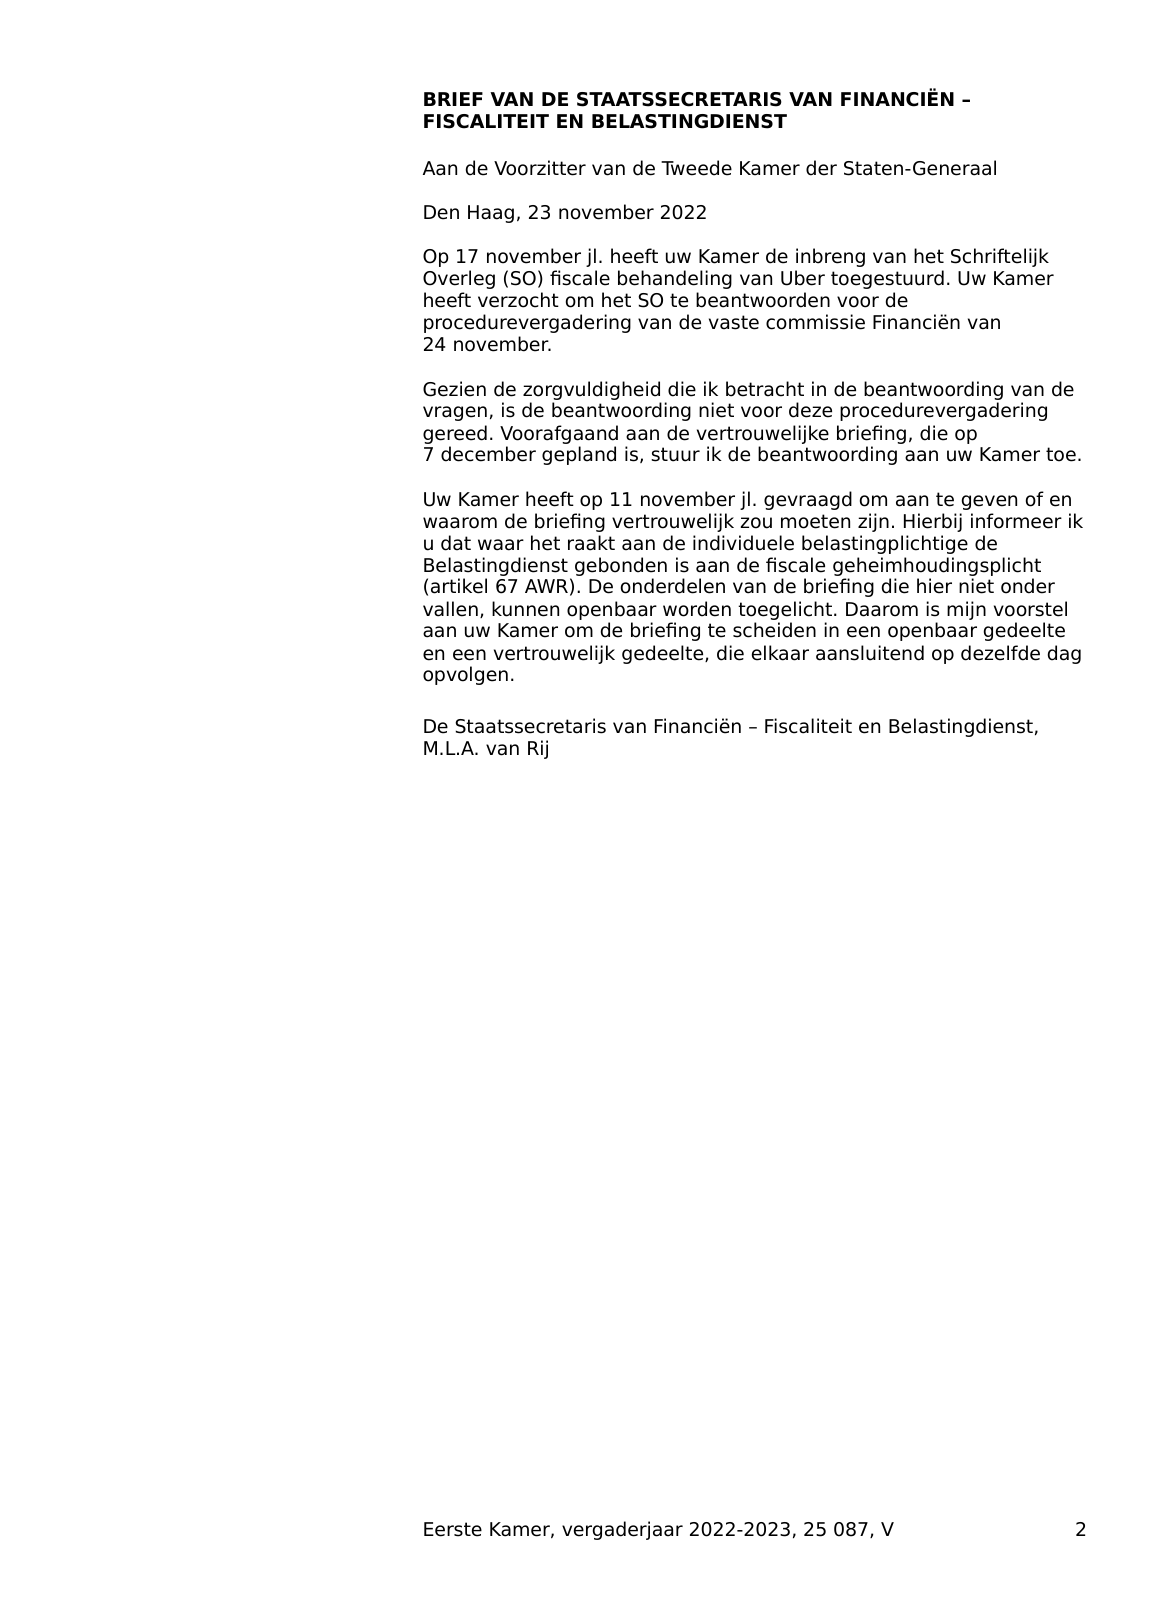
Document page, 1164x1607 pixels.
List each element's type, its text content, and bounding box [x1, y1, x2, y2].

subtitle BRIEF VAN DE STAATSSECRETARIS VAN FINANCIËN – FISCALITEIT EN BELASTINGDIENST [422, 89, 1087, 133]
text Op 17 november jl. heeft uw Kamer de inbreng van het Schriftelijk Overleg (SO) fiscale behandeling van Uber toegestuurd. Uw Kamer heeft verzocht om het SO te beantwoorden voor de procedurevergadering van de vaste commissie Financiën van 24 november. [422, 246, 1087, 356]
text Den Haag, 23 november 2022 [422, 202, 1087, 224]
text Gezien de zorgvuldigheid die ik betracht in de beantwoording van de vragen, is de beantwoording niet voor deze procedurevergadering gereed. Voorafgaand aan de vertrouwelijke briefing, die op 7 december gepland is, stuur ik de beantwoording aan uw Kamer toe. [422, 378, 1087, 466]
text De Staatssecretaris van Financiën – Fiscaliteit en Belastingdienst, M.L.A. van Rij [422, 716, 1087, 760]
text Aan de Voorzitter van de Tweede Kamer der Staten-Generaal [422, 158, 1087, 180]
text Uw Kamer heeft op 11 november jl. gevraagd om aan te geven of en waarom de briefing vertrouwelijk zou moeten zijn. Hierbij informeer ik u dat waar het raakt aan de individuele belastingplichtige de Belastingdienst gebonden is aan de fiscale geheimhoudingsplicht (artikel 67 AWR). De onderdelen van de briefing die hier niet onder vallen, kunnen openbaar worden toegelicht. Daarom is mijn voorstel aan uw Kamer om de briefing te scheiden in een openbaar gedeelte en een vertrouwelijk gedeelte, die elkaar aansluitend op dezelfde dag opvolgen. [422, 488, 1087, 686]
